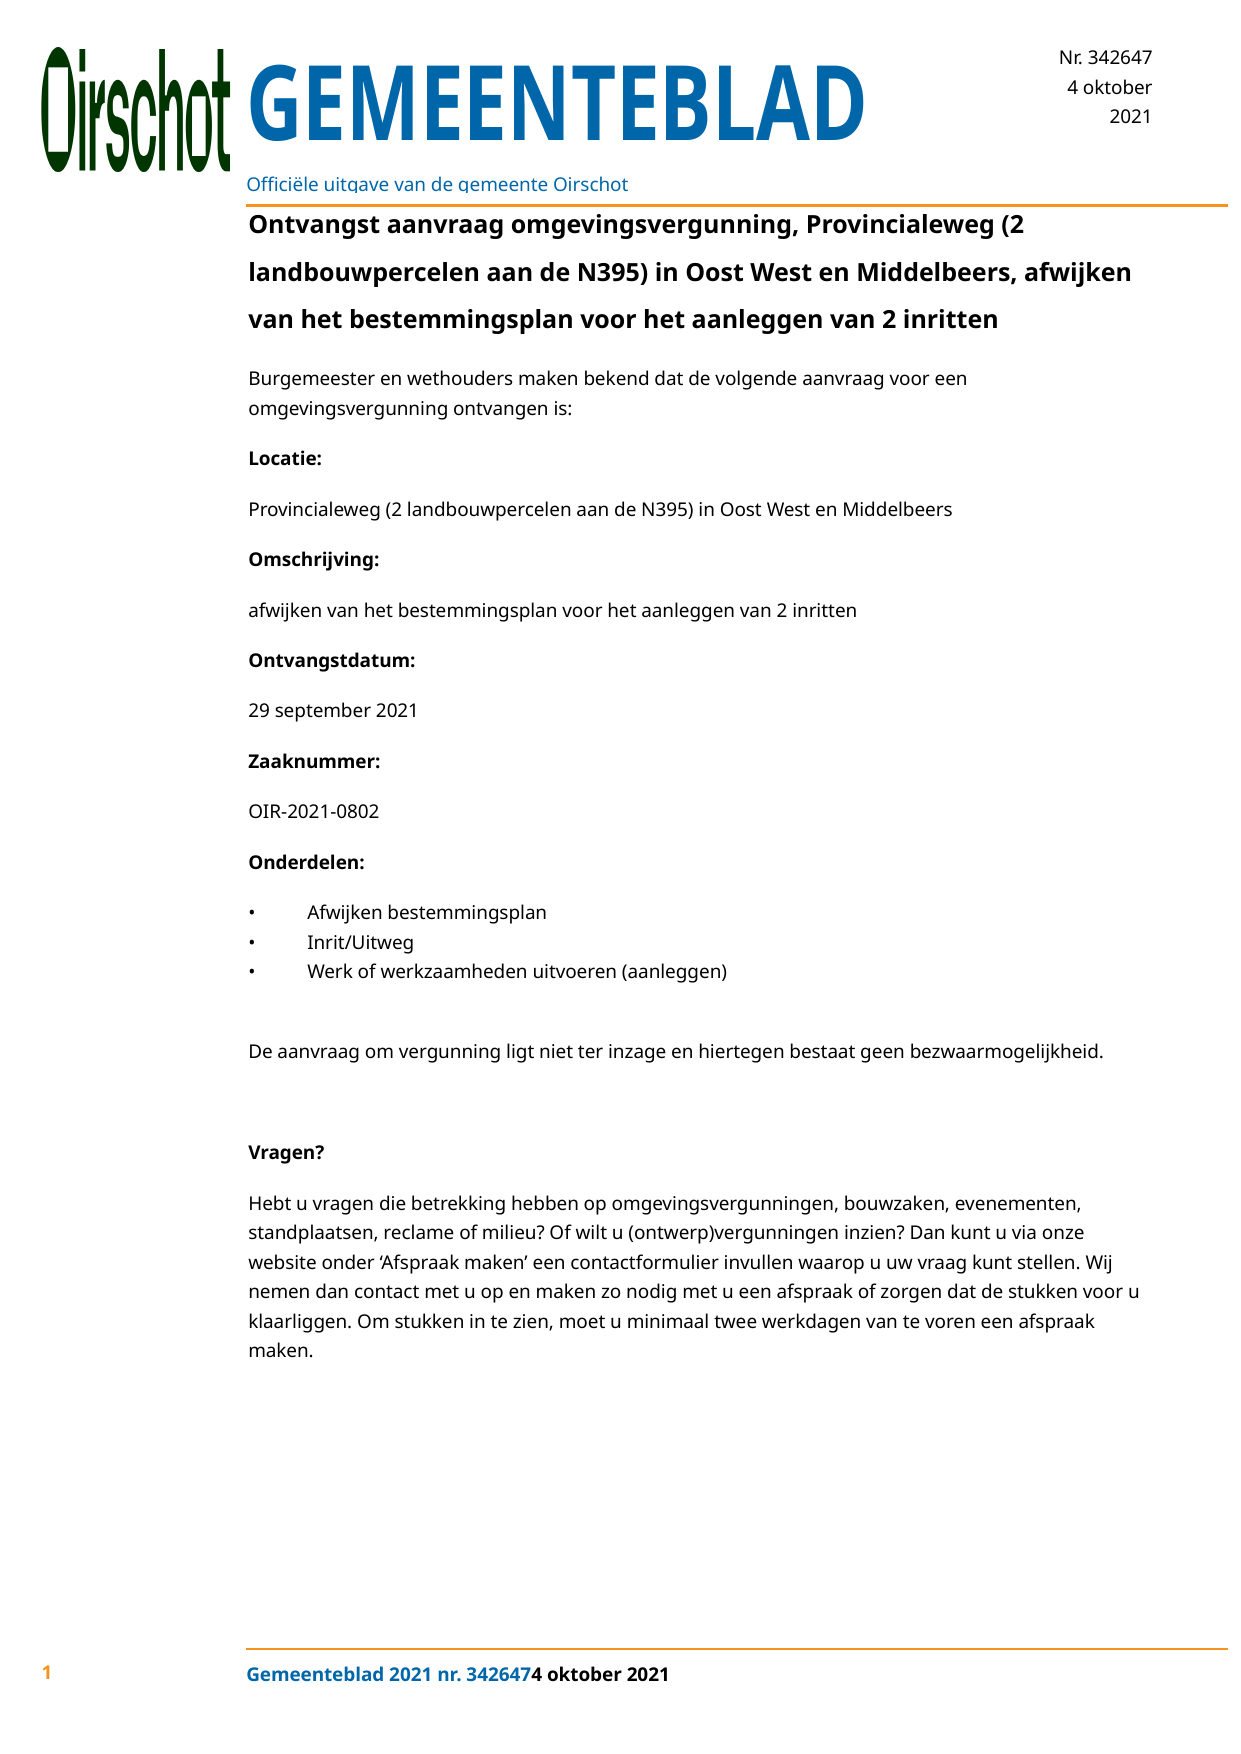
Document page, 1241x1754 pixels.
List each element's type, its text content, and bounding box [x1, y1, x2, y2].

text Locatie: [248, 446, 1152, 471]
text 29 september 2021 [248, 698, 1152, 723]
list Werk of werkzaamheden uitvoeren (aanleggen) [248, 958, 1152, 984]
text Vragen? [248, 1139, 1152, 1165]
picture [41, 47, 231, 172]
text Zaaknummer: [248, 748, 1152, 774]
text Onderdelen: [248, 849, 1152, 874]
text Hebt u vragen die betrekking hebben op omgevingsvergunningen, bouwzaken, evenementen, standplaatsen, reclame of milieu? Of wilt u (ontwerp)vergunningen inzien? Dan kunt u via onze website onder ‘Afspraak maken’ een contactformulier invullen waarop u uw vraag kunt stellen. Wij nemen dan contact met u op en maken zo nodig met u een afspraak of zorgen dat de stukken voor u klaarliggen. Om stukken in te zien, moet u minimaal twee werkdagen van te voren een afspraak maken. [248, 1190, 1152, 1363]
text Burgemeester en wethouders maken bekend dat de volgende aanvraag voor een omgevingsvergunning ontvangen is: [248, 366, 1152, 421]
text Omschrijving: [248, 546, 1152, 572]
text De aanvraag om vergunning ligt niet ter inzage en hiertegen bestaat geen bezwaarmogelijkheid. [248, 1038, 1152, 1064]
text Ontvangstdatum: [248, 647, 1152, 673]
list Inrit/Uitweg [248, 929, 1152, 954]
text afwijken van het bestemmingsplan voor het aanleggen van 2 inritten [248, 597, 1152, 622]
list Afwijken bestemmingsplan [248, 899, 1152, 925]
text Provincialeweg (2 landbouwpercelen aan de N395) in Oost West en Middelbeers [248, 496, 1152, 522]
text Ontvangst aanvraag omgevingsvergunning, Provincialeweg (2 landbouwpercelen aan de N395) in Oost West en Middelbeers, afwijken van het bestemmingsplan voor het aanleggen van 2 inritten [248, 207, 1152, 336]
text OIR-2021-0802 [248, 798, 1152, 824]
